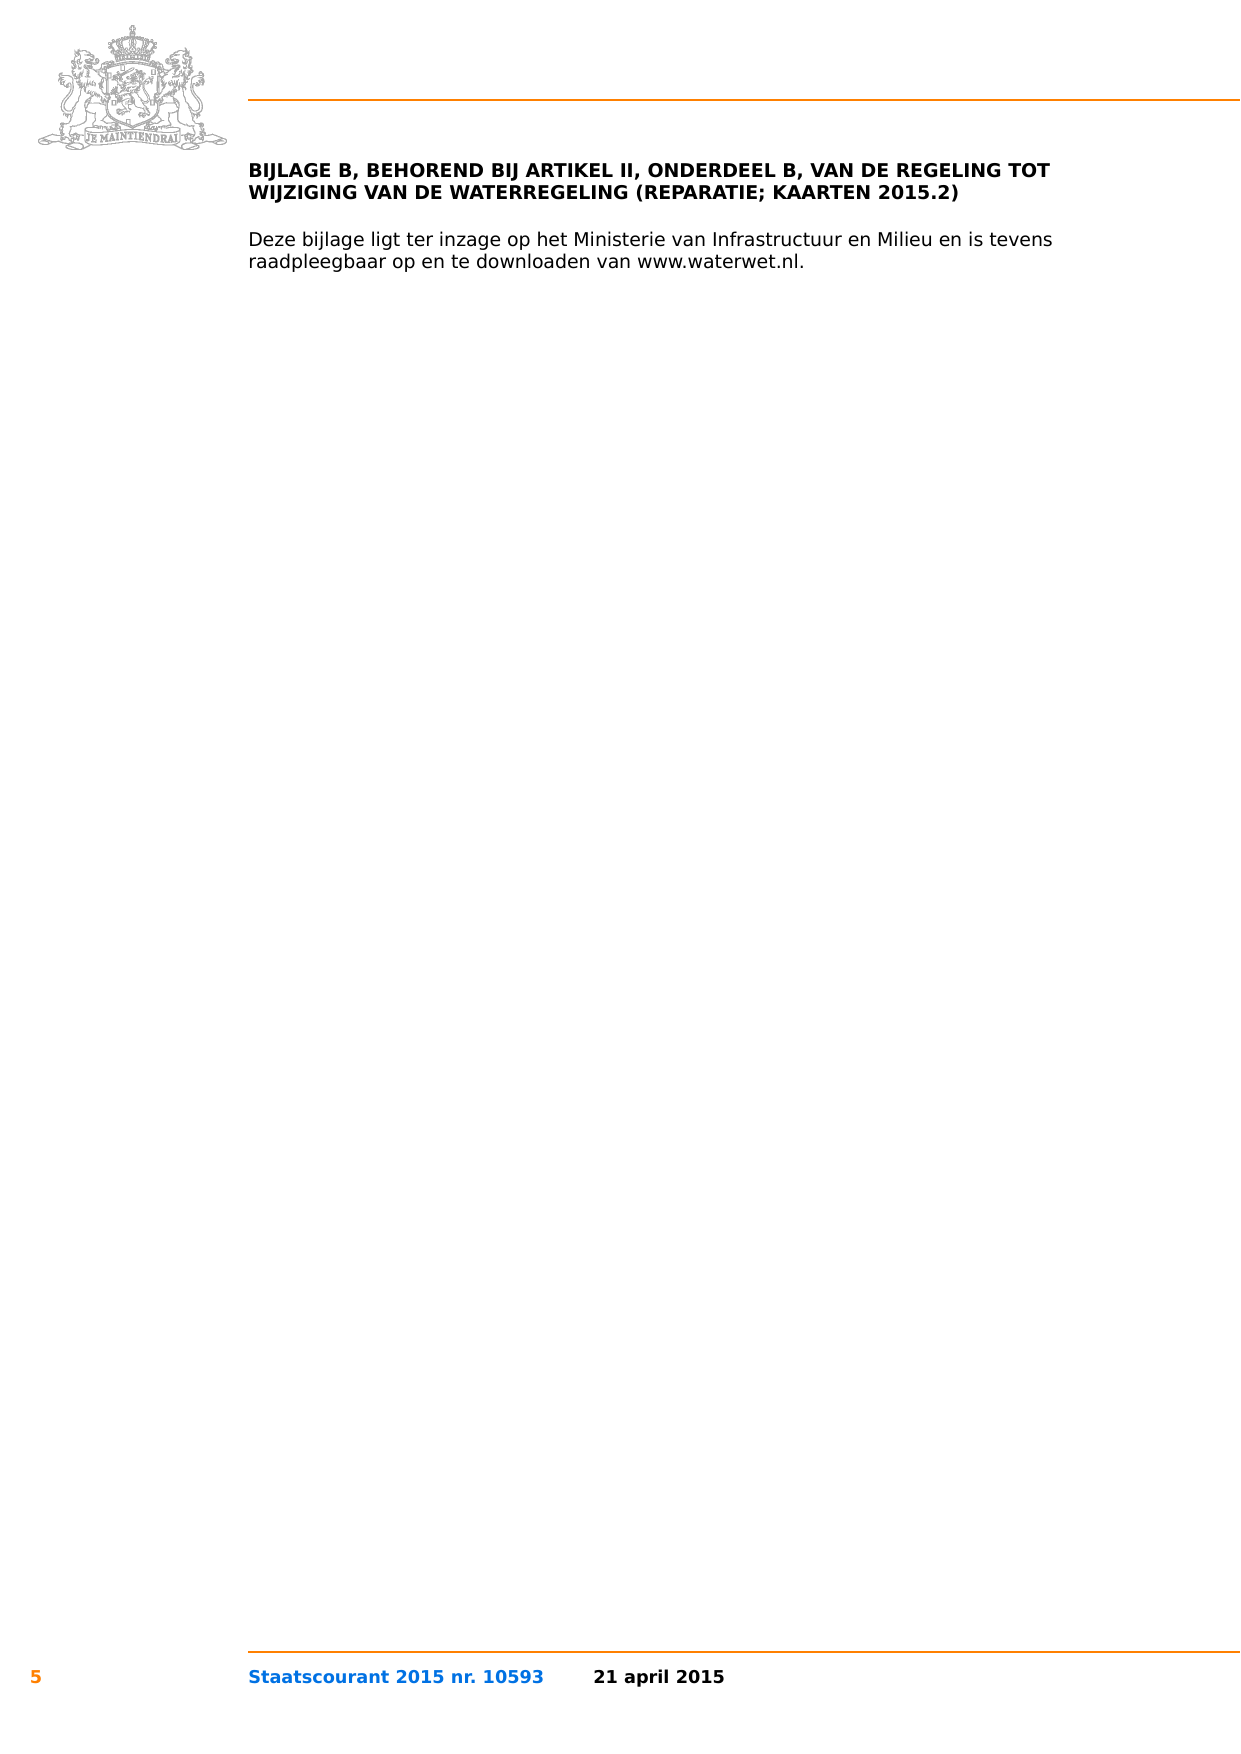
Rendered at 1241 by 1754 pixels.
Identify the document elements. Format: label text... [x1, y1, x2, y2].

picture [38, 25, 227, 150]
subtitle BIJLAGE B, BEHOREND BIJ ARTIKEL II, ONDERDEEL B, VAN DE REGELING TOT WIJZIGING VAN DE WATERREGELING (REPARATIE; KAARTEN 2015.2) [248, 160, 1163, 204]
text Deze bijlage ligt ter inzage op het Ministerie van Infrastructuur en Milieu en is tevens raadpleegbaar op en te downloaden van www.waterwet.nl. [248, 229, 1163, 273]
